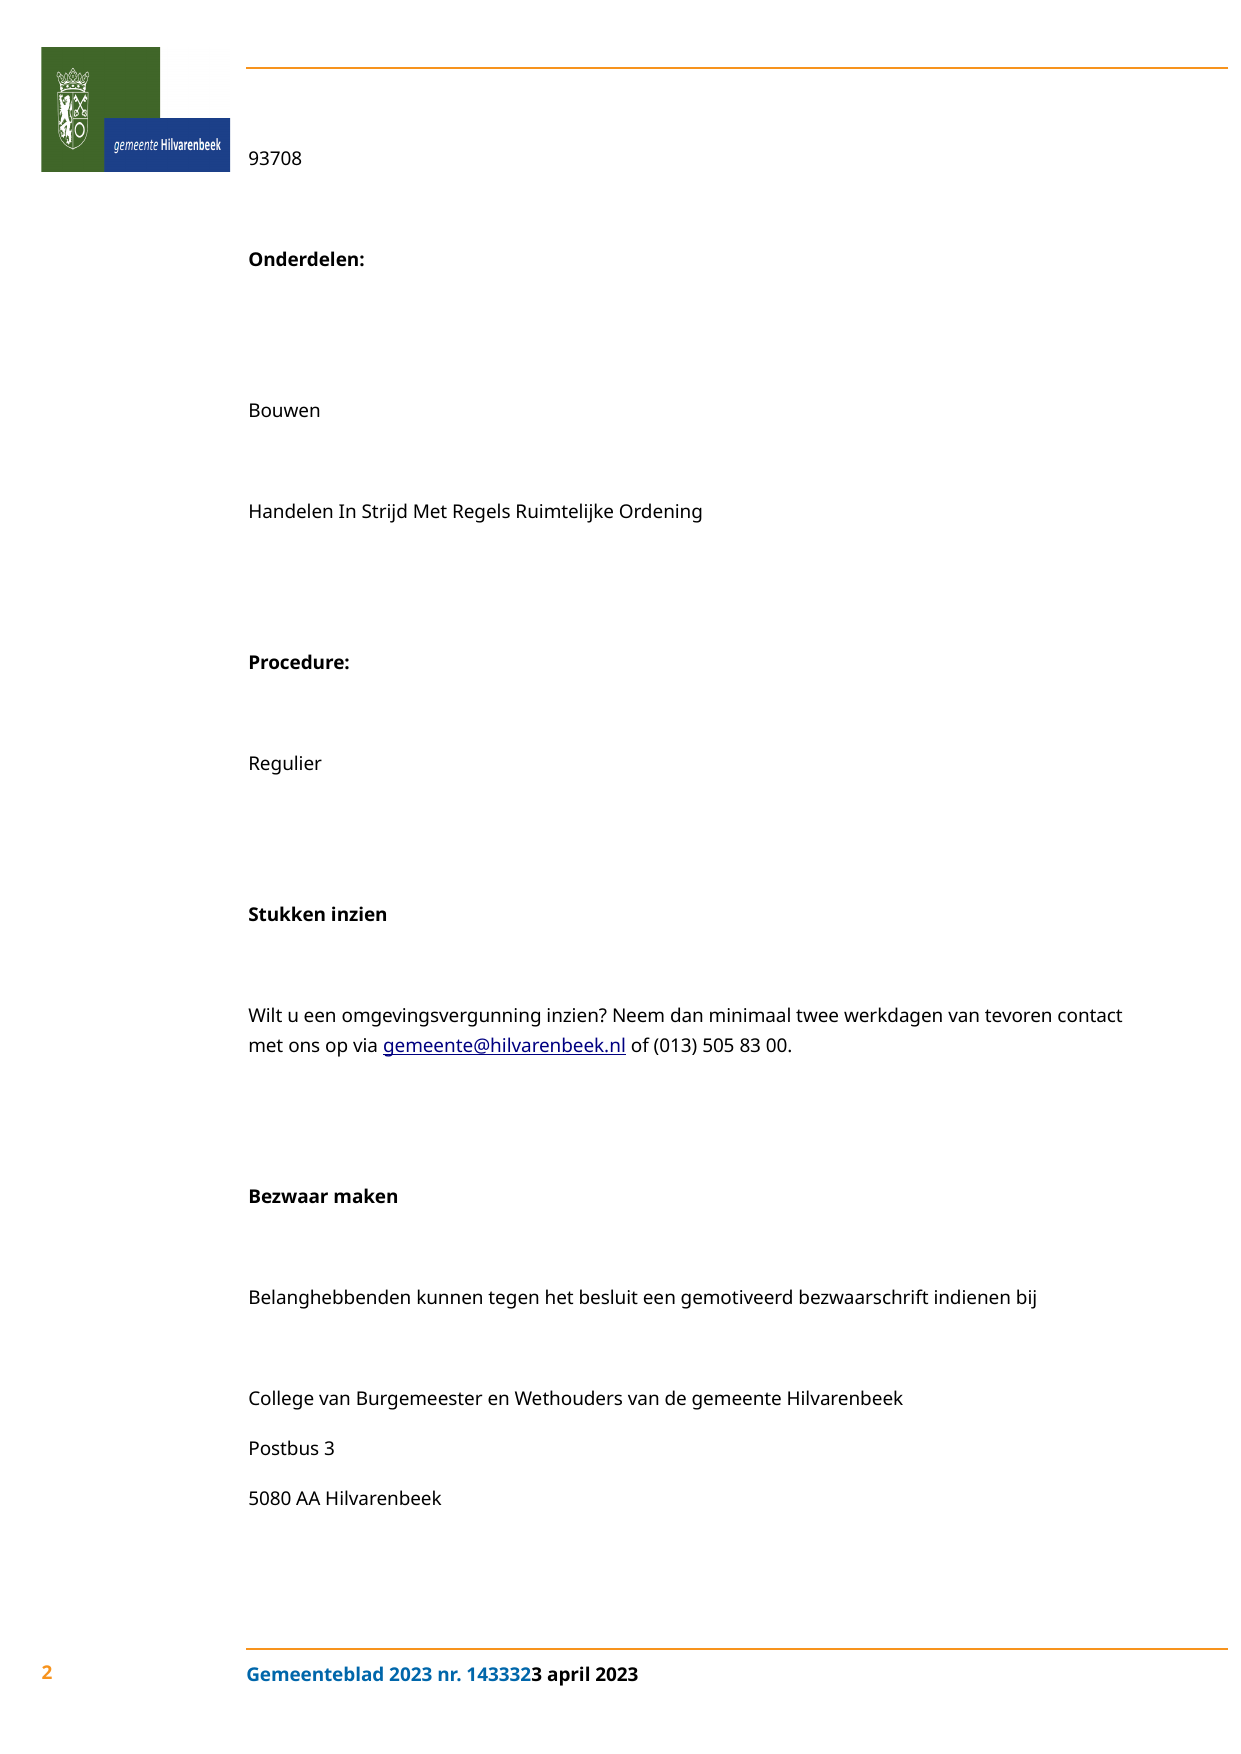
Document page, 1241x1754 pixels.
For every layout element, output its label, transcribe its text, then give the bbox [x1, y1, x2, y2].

text Bouwen [248, 397, 1152, 423]
text Bezwaar maken [248, 1183, 1152, 1209]
text Onderdelen: [248, 246, 1152, 272]
text Stukken inzien [248, 901, 1152, 927]
picture [41, 47, 231, 172]
text 93708 [248, 145, 1152, 171]
text Regulier [248, 750, 1152, 776]
text College van Burgemeester en Wethouders van de gemeente Hilvarenbeek [248, 1385, 1152, 1411]
text 5080 AA Hilvarenbeek [248, 1486, 1152, 1511]
text Belanghebbenden kunnen tegen het besluit een gemotiveerd bezwaarschrift indienen bij [248, 1284, 1152, 1310]
text Postbus 3 [248, 1435, 1152, 1461]
text Handelen In Strijd Met Regels Ruimtelijke Ordening [248, 498, 1152, 524]
text Procedure: [248, 649, 1152, 675]
text Wilt u een omgevingsvergunning inzien? Neem dan minimaal twee werkdagen van tevoren contact met ons op via gemeente@hilvarenbeek.nl of (013) 505 83 00. [248, 1002, 1152, 1058]
